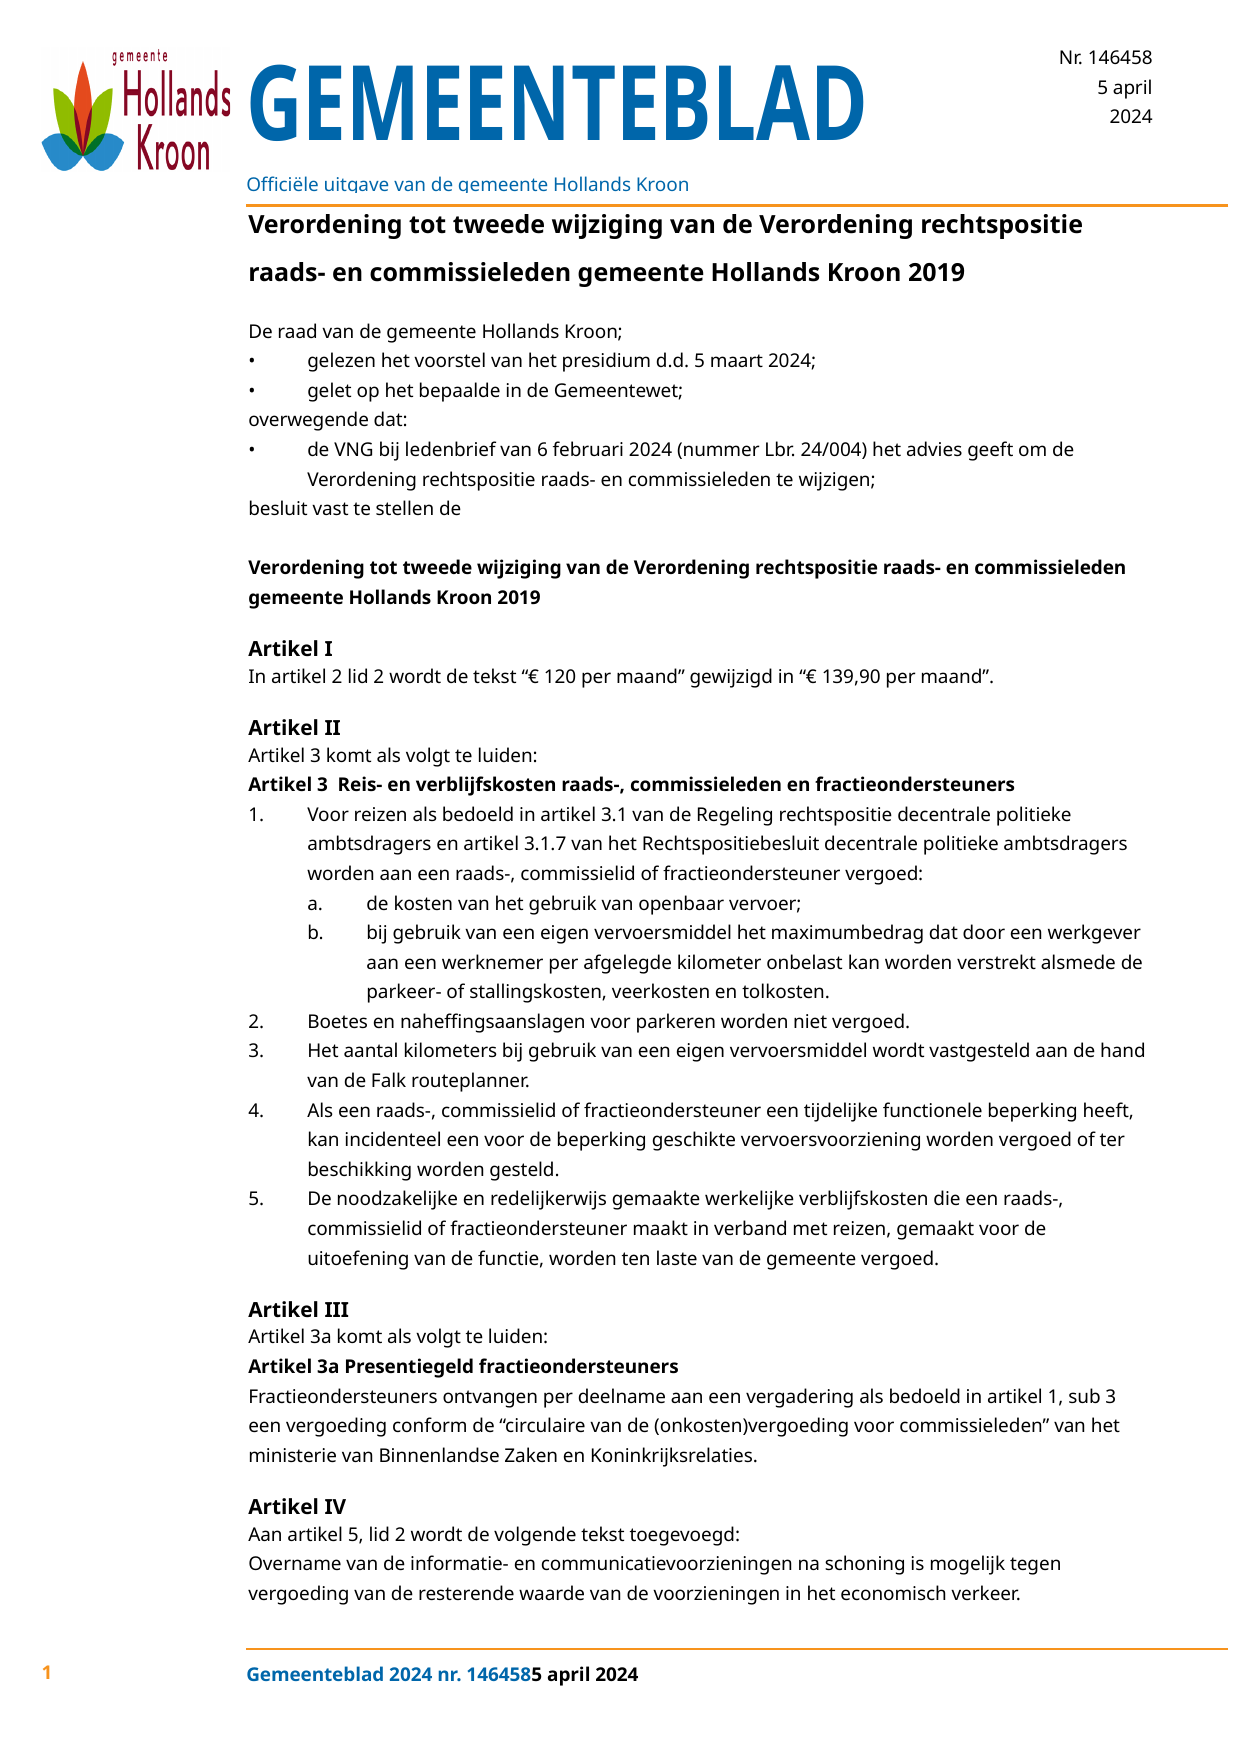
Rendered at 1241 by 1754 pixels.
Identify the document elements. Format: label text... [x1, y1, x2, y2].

text Artikel 3a Presentiegeld fractieondersteuners [248, 1353, 1152, 1379]
list De noodzakelijke en redelijkerwijs gemaakte werkelijke verblijfskosten die een raads-, commissielid of fractieondersteuner maakt in verband met reizen, gemaakt voor de uitoefening van de functie, worden ten laste van de gemeente vergoed. [248, 1186, 1152, 1271]
text Artikel 3 Reis- en verblijfskosten raads-, commissieleden en fractieondersteuners [248, 771, 1152, 797]
list Als een raads-, commissielid of fractieondersteuner een tijdelijke functionele beperking heeft, kan incidenteel een voor de beperking geschikte vervoersvoorziening worden vergoed of ter beschikking worden gesteld. [248, 1097, 1152, 1182]
text In artikel 2 lid 2 wordt de tekst “€ 120 per maand” gewijzigd in “€ 139,90 per maand”. [248, 663, 1152, 689]
text Artikel 3 komt als volgt te luiden: [248, 742, 1152, 768]
text Artikel I [248, 634, 1152, 663]
list bij gebruik van een eigen vervoersmiddel het maximumbedrag dat door een werkgever aan een werknemer per afgelegde kilometer onbelast kan worden verstrekt alsmede de parkeer- of stallingskosten, veerkosten en tolkosten. [307, 919, 1152, 1004]
text De raad van de gemeente Hollands Kroon; [248, 318, 1152, 344]
list Voor reizen als bedoeld in artikel 3.1 van de Regeling rechtspositie decentrale politieke ambtsdragers en artikel 3.1.7 van het Rechtspositiebesluit decentrale politieke ambtsdragers worden aan een raads-, commissielid of fractieondersteuner vergoed: [248, 801, 1152, 886]
list Het aantal kilometers bij gebruik van een eigen vervoersmiddel wordt vastgesteld aan de hand van de Falk routeplanner. [248, 1038, 1152, 1093]
list de kosten van het gebruik van openbaar vervoer; [307, 890, 1152, 916]
text overwegende dat: [248, 407, 1152, 432]
picture [41, 47, 231, 172]
text Artikel II [248, 713, 1152, 742]
text besluit vast te stellen de [248, 495, 1152, 521]
list de VNG bij ledenbrief van 6 februari 2024 (nummer Lbr. 24/004) het advies geeft om de Verordening rechtspositie raads- en commissieleden te wijzigen; [248, 436, 1152, 492]
text Verordening tot tweede wijziging van de Verordening rechtspositie raads- en commissieleden gemeente Hollands Kroon 2019 [248, 207, 1152, 288]
text Overname van de informatie- en communicatievoorzieningen na schoning is mogelijk tegen vergoeding van de resterende waarde van de voorzieningen in het economisch verkeer. [248, 1550, 1152, 1606]
text Aan artikel 5, lid 2 wordt de volgende tekst toegevoegd: [248, 1521, 1152, 1547]
text Artikel IV [248, 1492, 1152, 1521]
list gelet op het bepaalde in de Gemeentewet; [248, 377, 1152, 403]
text Artikel 3a komt als volgt te luiden: [248, 1324, 1152, 1349]
text Fractieondersteuners ontvangen per deelname aan een vergadering als bedoeld in artikel 1, sub 3 een vergoeding conform de “circulaire van de (onkosten)vergoeding voor commissieleden” van het ministerie van Binnenlandse Zaken en Koninkrijksrelaties. [248, 1383, 1152, 1468]
list gelezen het voorstel van het presidium d.d. 5 maart 2024; [248, 347, 1152, 373]
text Artikel III [248, 1295, 1152, 1324]
list Boetes en naheffingsaanslagen voor parkeren worden niet vergoed. [248, 1008, 1152, 1034]
text Verordening tot tweede wijziging van de Verordening rechtspositie raads- en commissieleden gemeente Hollands Kroon 2019 [248, 554, 1152, 610]
